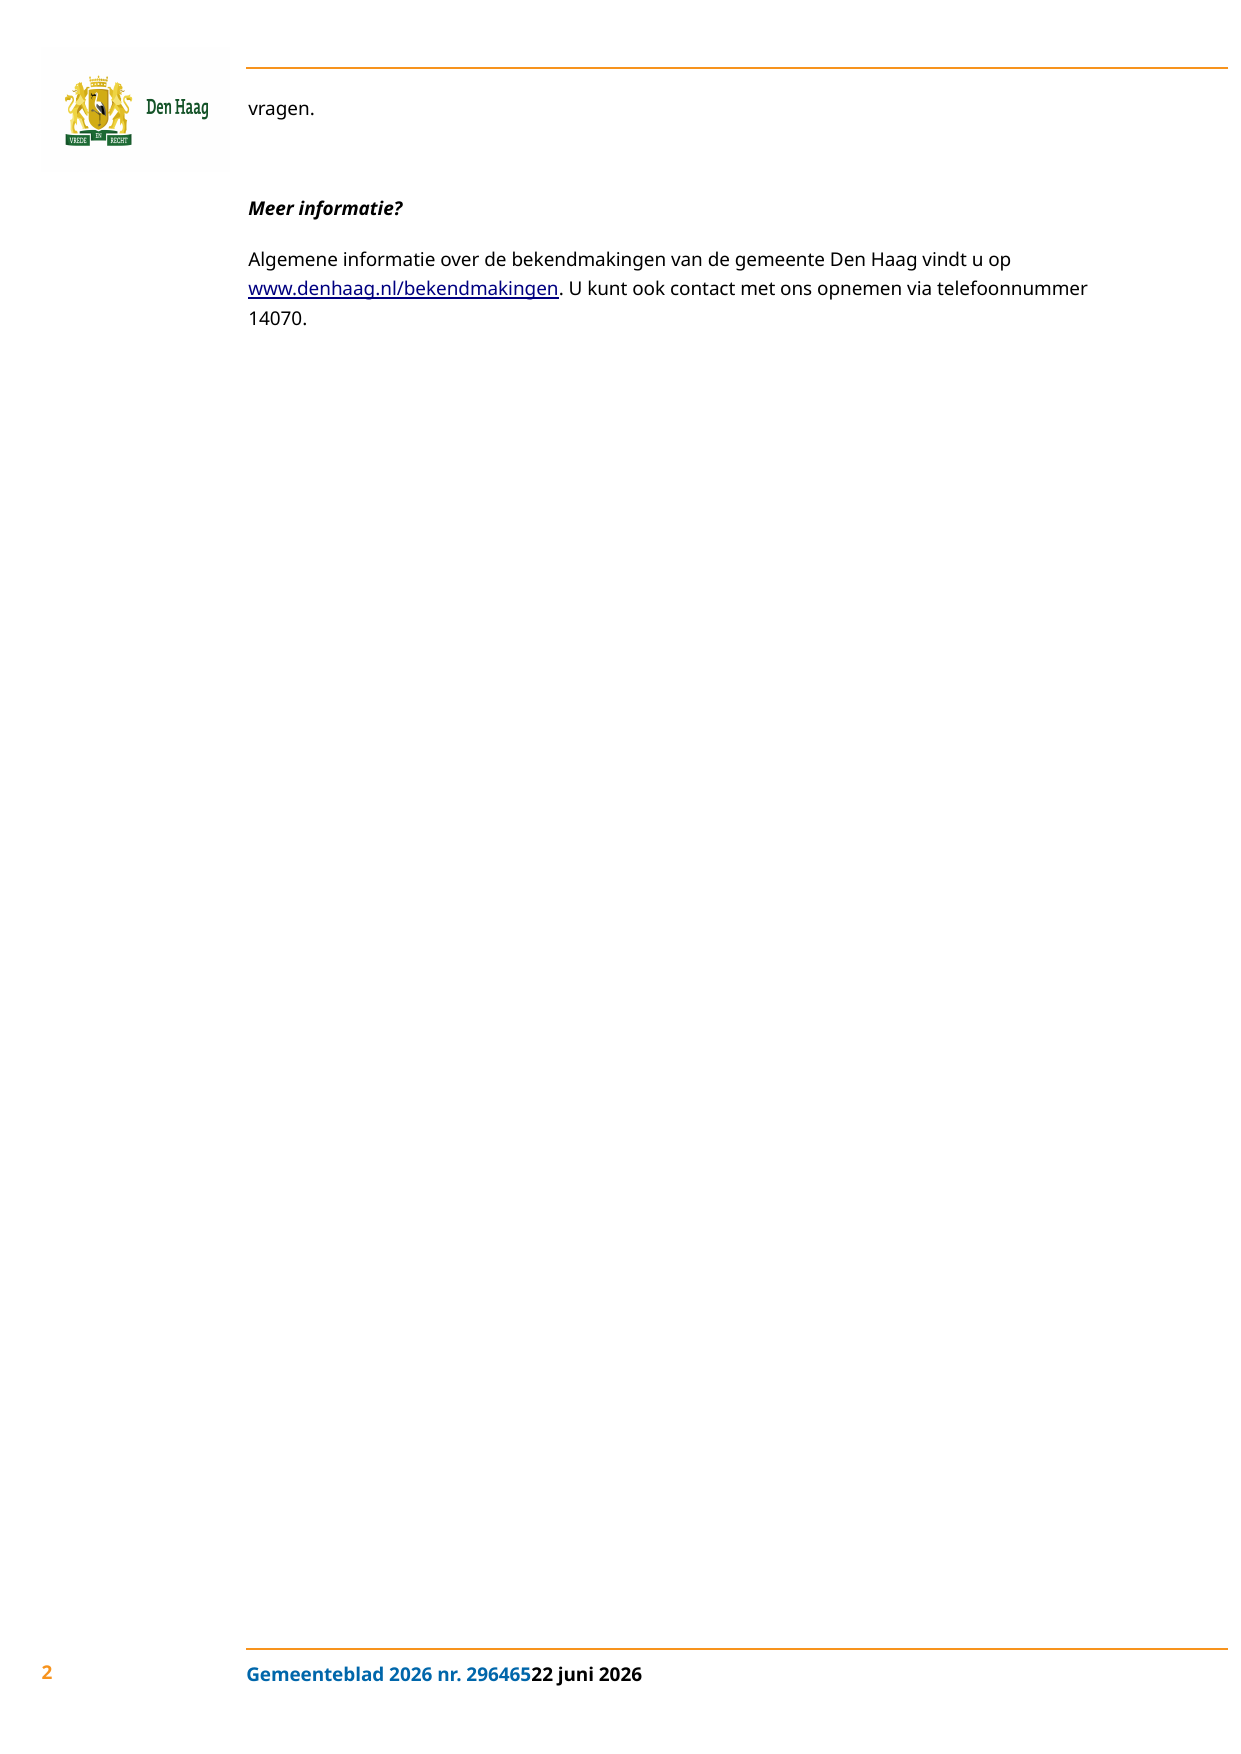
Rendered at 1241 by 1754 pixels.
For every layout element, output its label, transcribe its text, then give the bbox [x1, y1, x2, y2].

picture [41, 47, 231, 172]
text vragen. [248, 95, 1152, 121]
text Algemene informatie over de bekendmakingen van de gemeente Den Haag vindt u op www.denhaag.nl/bekendmakingen. U kunt ook contact met ons opnemen via telefoonnummer 14070. [248, 246, 1152, 331]
text Meer informatie? [248, 196, 1152, 221]
